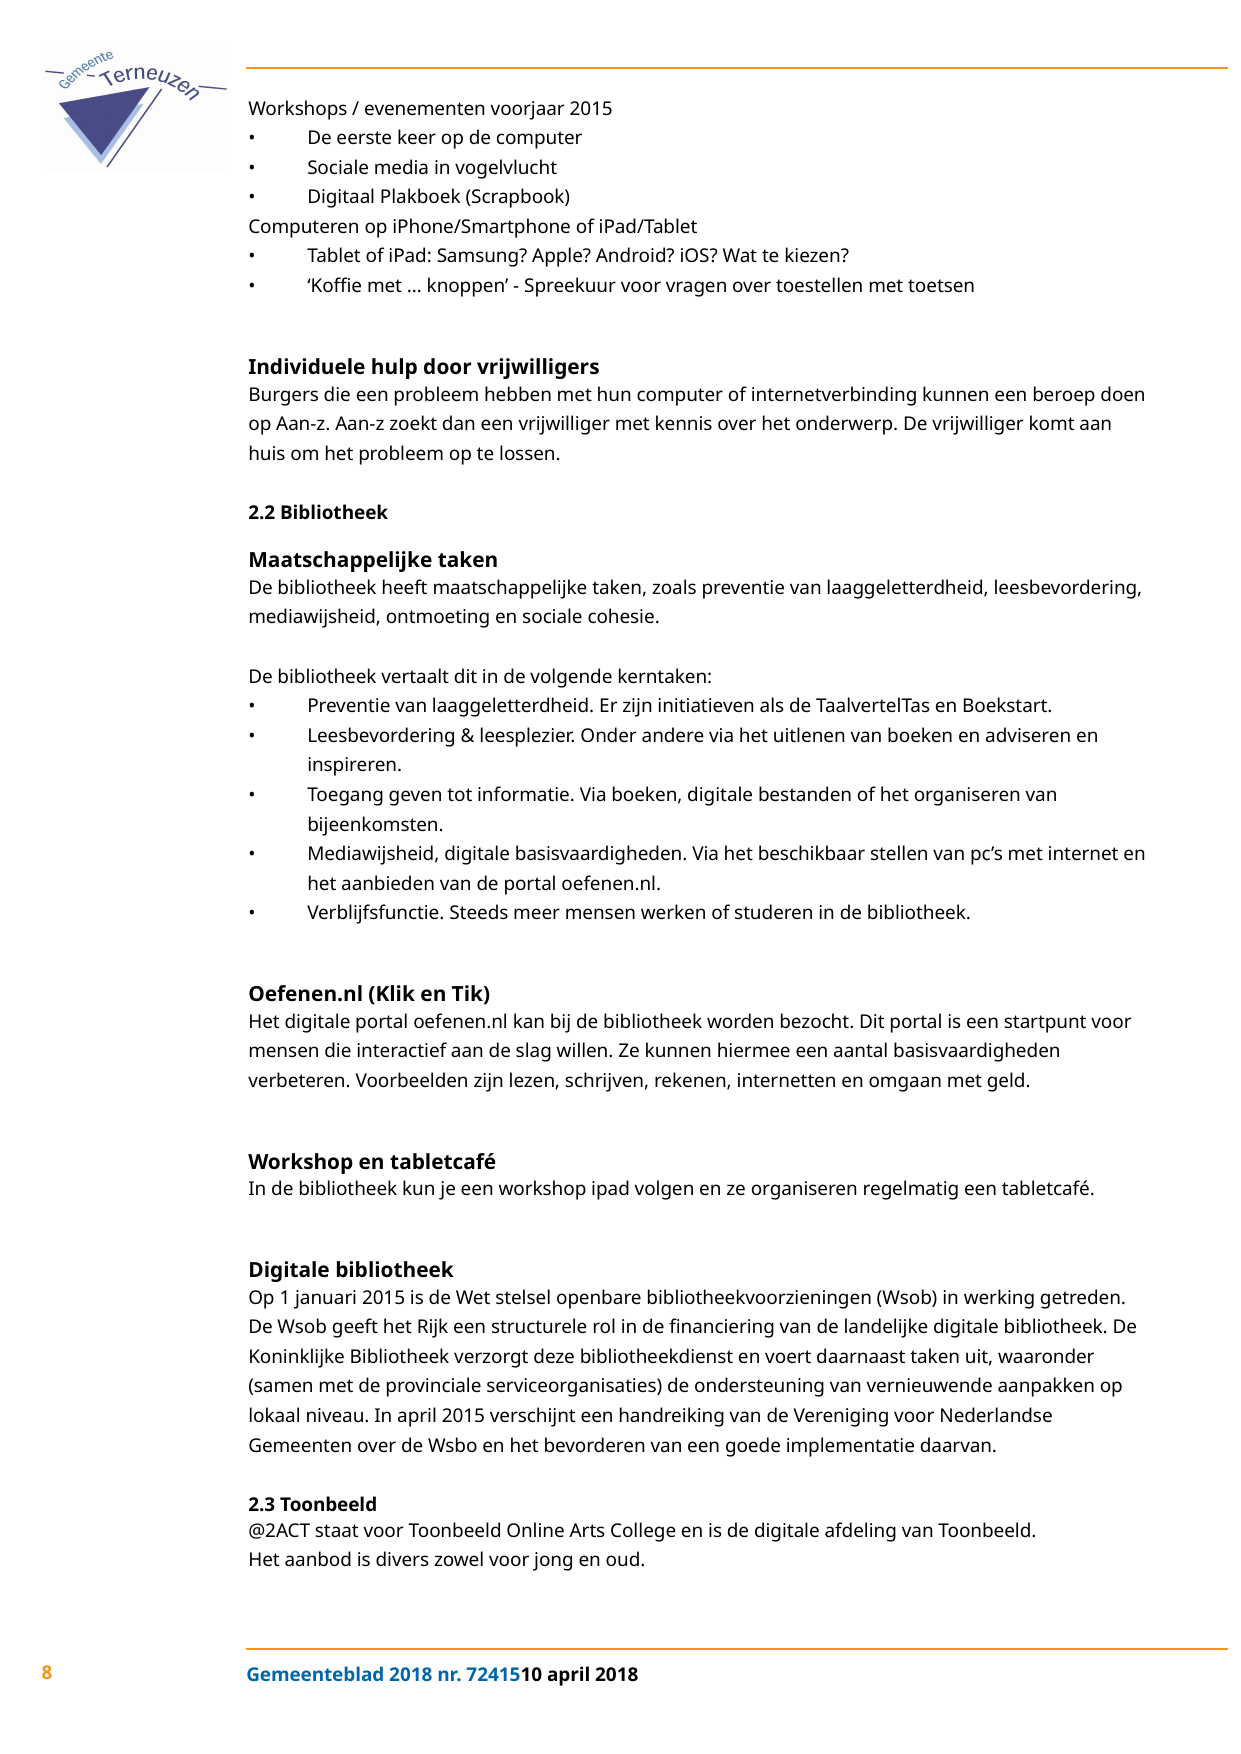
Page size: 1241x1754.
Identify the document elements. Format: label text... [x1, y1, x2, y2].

list ‘Koffie met … knoppen’ - Spreekuur voor vragen over toestellen met toetsen [248, 272, 1152, 298]
list Toegang geven tot informatie. Via boeken, digitale bestanden of het organiseren van bijeenkomsten. [248, 781, 1152, 836]
list Tablet of iPad: Samsung? Apple? Android? iOS? Wat te kiezen? [248, 243, 1152, 268]
list Leesbevordering & leesplezier. Onder andere via het uitlenen van boeken en adviseren en inspireren. [248, 722, 1152, 777]
list Sociale media in vogelvlucht [248, 154, 1152, 180]
text Het digitale portal oefenen.nl kan bij de bibliotheek worden bezocht. Dit portal is een startpunt voor mensen die interactief aan de slag willen. Ze kunnen hiermee een aantal basisvaardigheden verbeteren. Voorbeelden zijn lezen, schrijven, rekenen, internetten en omgaan met geld. [248, 1008, 1152, 1093]
text De bibliotheek heeft maatschappelijke taken, zoals preventie van laaggeletterdheid, leesbevordering, mediawijsheid, ontmoeting en sociale cohesie. [248, 574, 1152, 629]
text Workshop en tabletcafé [248, 1147, 1152, 1176]
list De eerste keer op de computer [248, 124, 1152, 150]
list Digitaal Plakboek (Scrapbook) [248, 183, 1152, 209]
text Oefenen.nl (Klik en Tik) [248, 979, 1152, 1008]
text Op 1 januari 2015 is de Wet stelsel openbare bibliotheekvoorzieningen (Wsob) in werking getreden. De Wsob geeft het Rijk een structurele rol in de financiering van de landelijke digitale bibliotheek. De Koninklijke Bibliotheek verzorgt deze bibliotheekdienst en voert daarnaast taken uit, waaronder (samen met de provinciale serviceorganisaties) de ondersteuning van vernieuwende aanpakken op lokaal niveau. In april 2015 verschijnt een handreiking van de Vereniging voor Nederlandse Gemeenten over de Wsbo en het bevorderen van een goede implementatie daarvan. [248, 1284, 1152, 1458]
text @2ACT staat voor Toonbeeld Online Arts College en is de digitale afdeling van Toonbeeld. [248, 1517, 1152, 1542]
text Burgers die een probleem hebben met hun computer of internetverbinding kunnen een beroep doen op Aan-z. Aan-z zoekt dan een vrijwilliger met kennis over het onderwerp. De vrijwilliger komt aan huis om het probleem op te lossen. [248, 381, 1152, 466]
list Mediawijsheid, digitale basisvaardigheden. Via het beschikbaar stellen van pc’s met internet en het aanbieden van de portal oefenen.nl. [248, 840, 1152, 896]
list Verblijfsfunctie. Steeds meer mensen werken of studeren in de bibliotheek. [248, 899, 1152, 925]
text 2.3 Toonbeeld [248, 1491, 1152, 1517]
text Individuele hulp door vrijwilligers [248, 352, 1152, 381]
text Maatschappelijke taken [248, 546, 1152, 574]
text Computeren op iPhone/Smartphone of iPad/Tablet [248, 213, 1152, 239]
text Digitale bibliotheek [248, 1256, 1152, 1284]
picture [41, 47, 231, 172]
text De bibliotheek vertaalt dit in de volgende kerntaken: [248, 663, 1152, 688]
list Preventie van laaggeletterdheid. Er zijn initiatieven als de TaalvertelTas en Boekstart. [248, 692, 1152, 718]
text 2.2 Bibliotheek [248, 499, 1152, 525]
text Het aanbod is divers zowel voor jong en oud. [248, 1546, 1152, 1572]
text Workshops / evenementen voorjaar 2015 [248, 95, 1152, 121]
text In de bibliotheek kun je een workshop ipad volgen en ze organiseren regelmatig een tabletcafé. [248, 1176, 1152, 1201]
